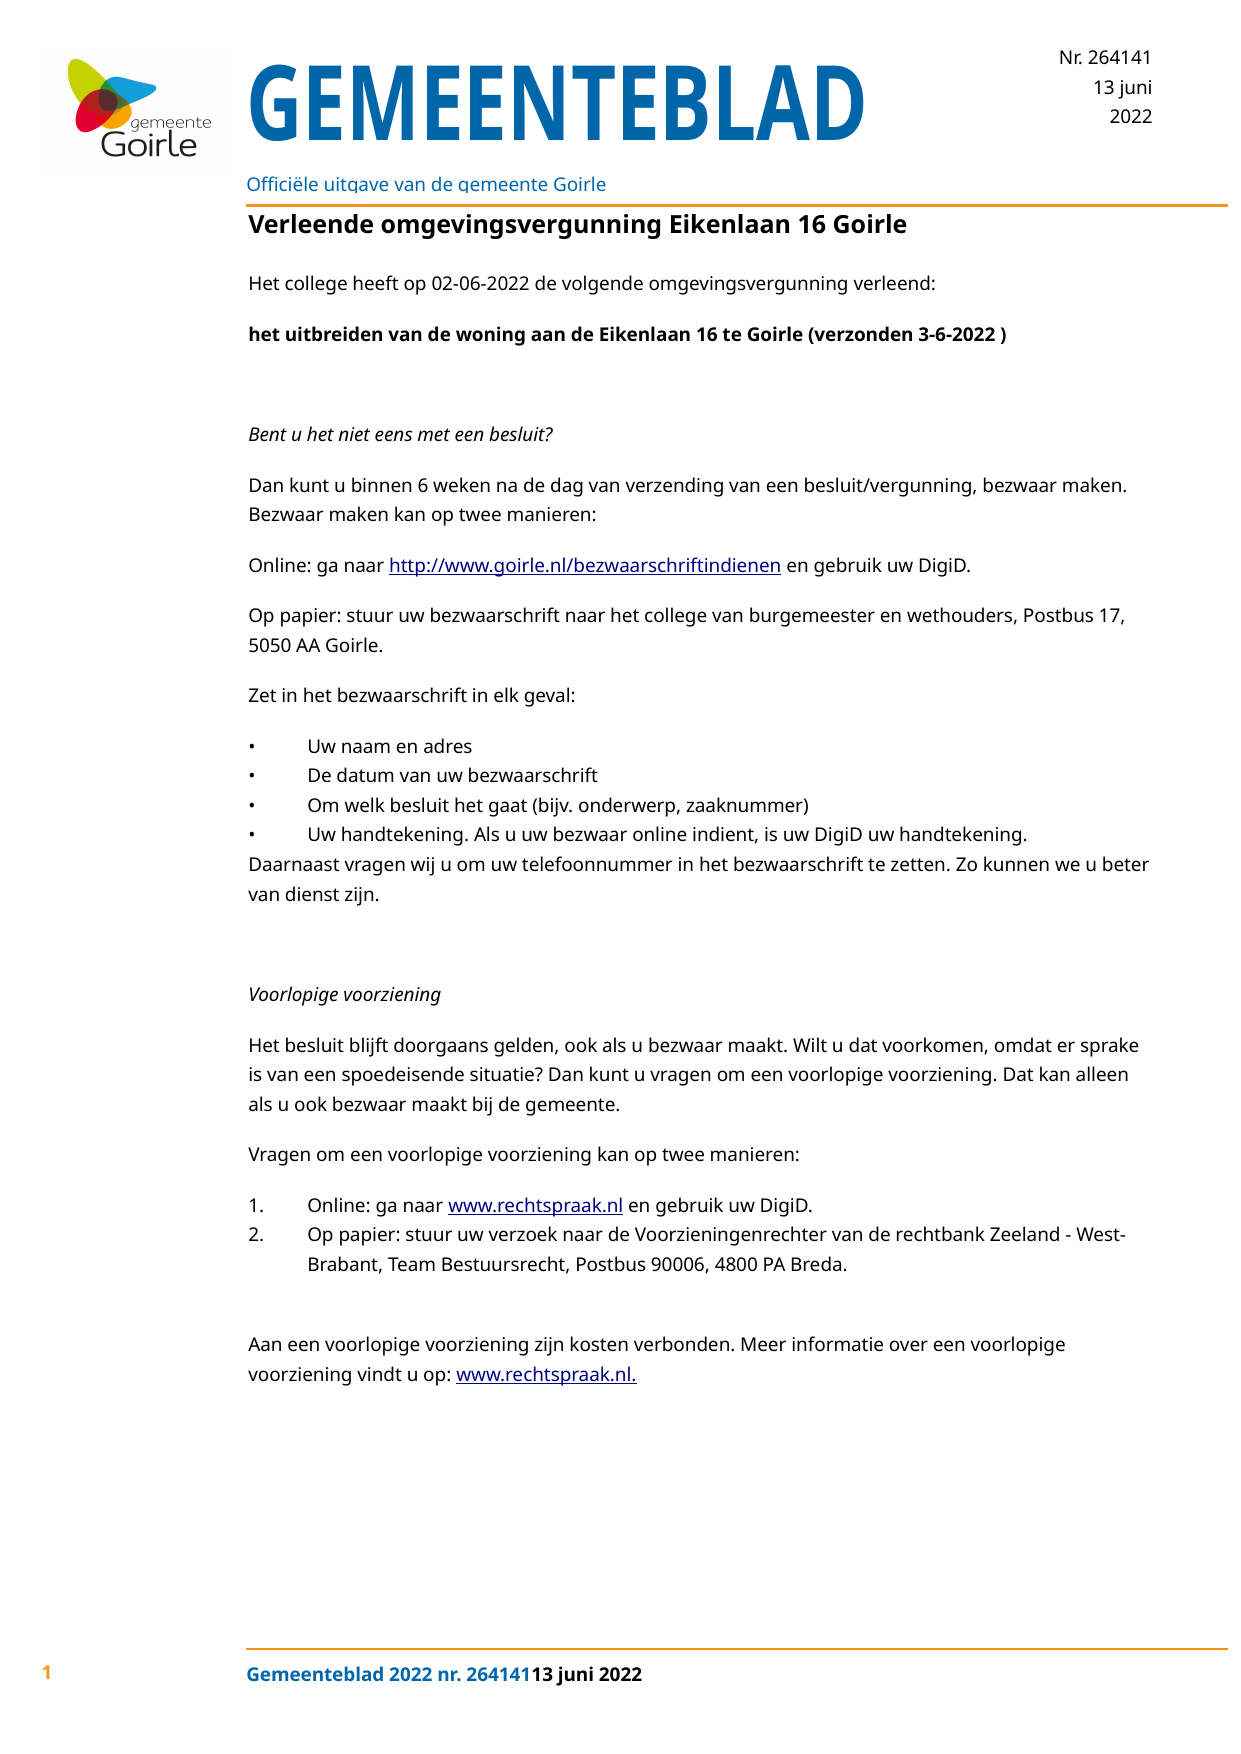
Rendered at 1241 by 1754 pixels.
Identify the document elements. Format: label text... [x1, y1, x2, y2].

text Online: ga naar http://www.goirle.nl/bezwaarschriftindienen en gebruik uw DigiD. [248, 552, 1152, 578]
list Om welk besluit het gaat (bijv. onderwerp, zaaknummer) [248, 792, 1152, 818]
text Aan een voorlopige voorziening zijn kosten verbonden. Meer informatie over een voorlopige voorziening vindt u op: www.rechtspraak.nl. [248, 1331, 1152, 1386]
text Vragen om een voorlopige voorziening kan op twee manieren: [248, 1142, 1152, 1167]
text Dan kunt u binnen 6 weken na de dag van verzending van een besluit/vergunning, bezwaar maken. Bezwaar maken kan op twee manieren: [248, 472, 1152, 527]
list Uw naam en adres [248, 733, 1152, 758]
text Op papier: stuur uw bezwaarschrift naar het college van burgemeester en wethouders, Postbus 17, 5050 AA Goirle. [248, 602, 1152, 658]
text Het college heeft op 02-06-2022 de volgende omgevingsvergunning verleend: [248, 270, 1152, 296]
text Verleende omgevingsvergunning Eikenlaan 16 Goirle [248, 207, 1152, 241]
picture [41, 47, 231, 172]
list Op papier: stuur uw verzoek naar de Voorzieningenrechter van de rechtbank Zeeland - West-Brabant, Team Bestuursrecht, Postbus 90006, 4800 PA Breda. [248, 1222, 1152, 1277]
list Uw handtekening. Als u uw bezwaar online indient, is uw DigiD uw handtekening. [248, 822, 1152, 847]
text Het besluit blijft doorgaans gelden, ook als u bezwaar maakt. Wilt u dat voorkomen, omdat er sprake is van een spoedeisende situatie? Dan kunt u vragen om een voorlopige voorziening. Dat kan alleen als u ook bezwaar maakt bij de gemeente. [248, 1032, 1152, 1117]
text Daarnaast vragen wij u om uw telefoonnummer in het bezwaarschrift te zetten. Zo kunnen we u beter van dienst zijn. [248, 851, 1152, 906]
text Bent u het niet eens met een besluit? [248, 422, 1152, 447]
text Zet in het bezwaarschrift in elk geval: [248, 682, 1152, 708]
text het uitbreiden van de woning aan de Eikenlaan 16 te Goirle (verzonden 3-6-2022 ) [248, 321, 1152, 346]
list De datum van uw bezwaarschrift [248, 762, 1152, 788]
list Online: ga naar www.rechtspraak.nl en gebruik uw DigiD. [248, 1192, 1152, 1218]
text Voorlopige voorziening [248, 982, 1152, 1007]
